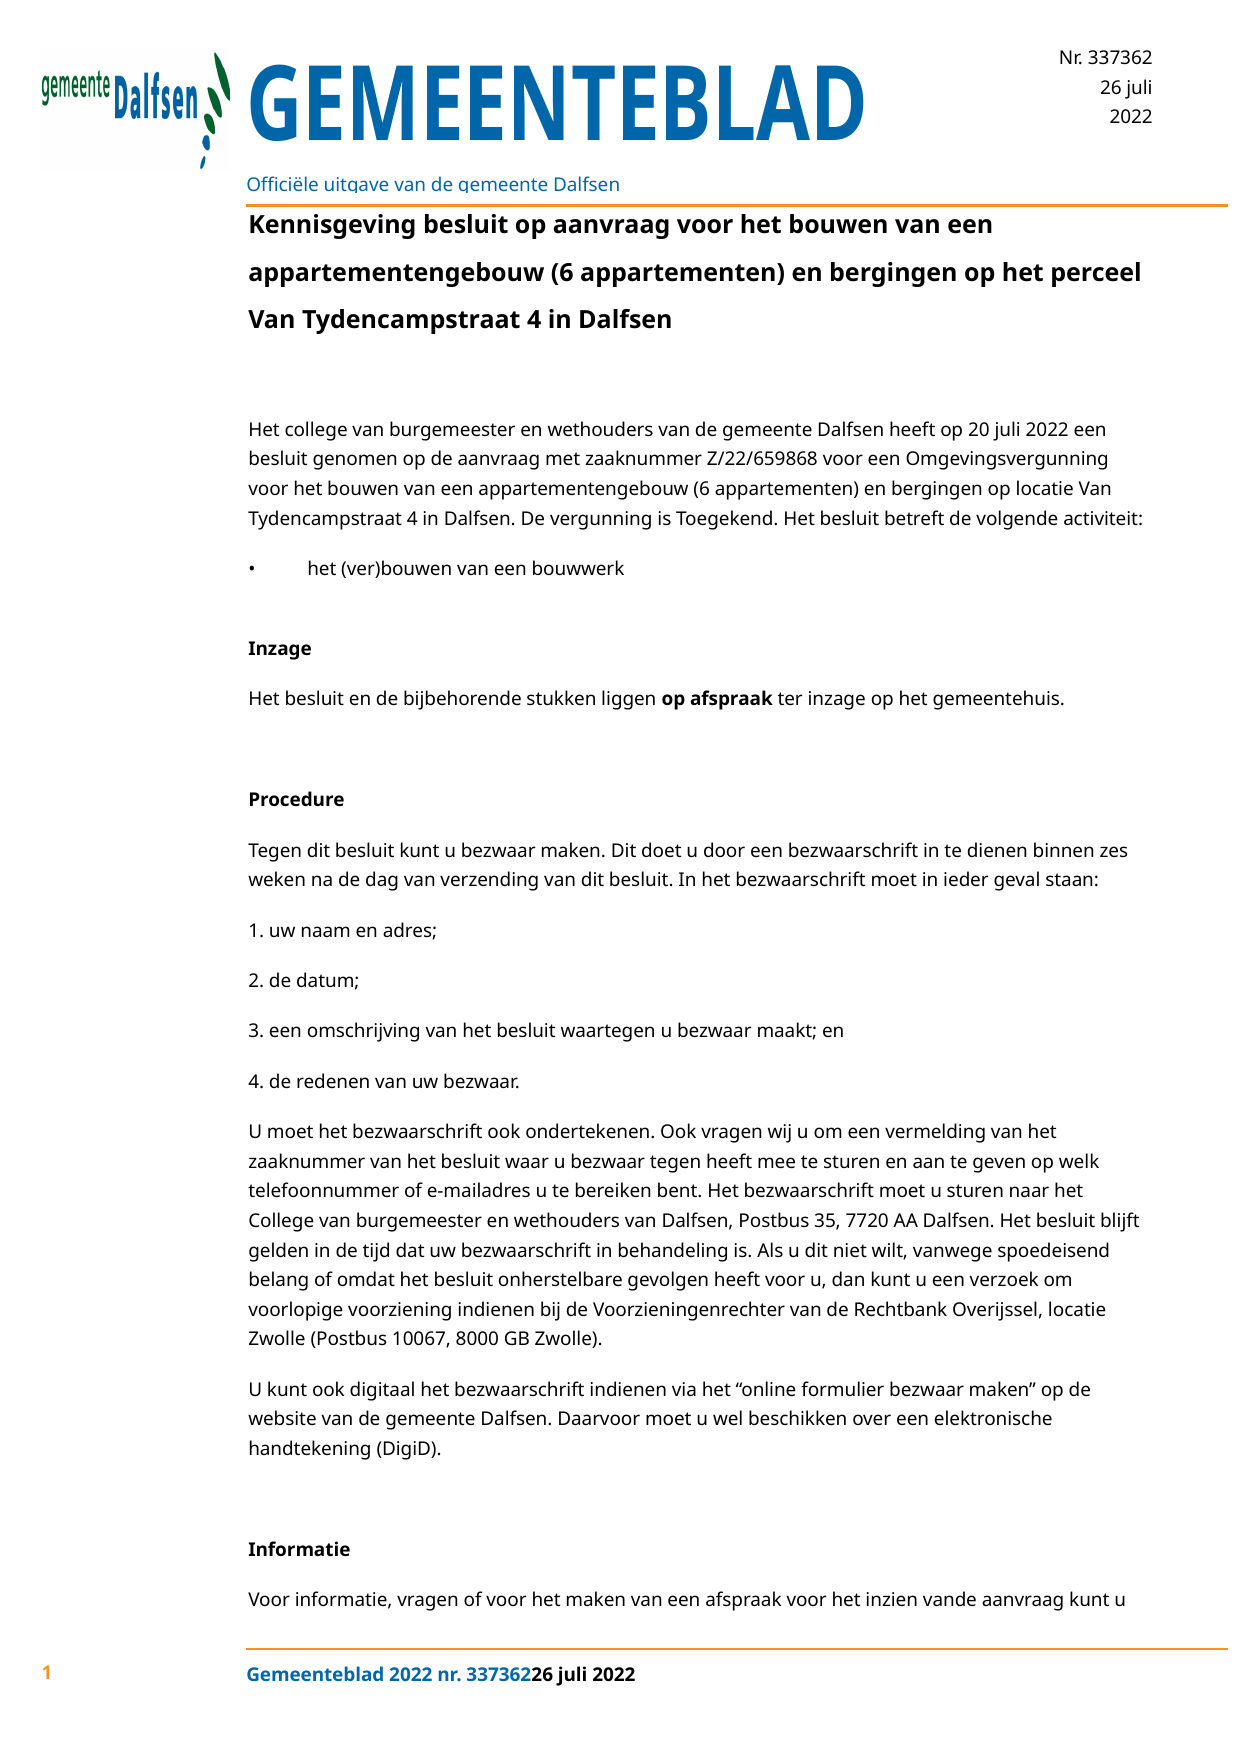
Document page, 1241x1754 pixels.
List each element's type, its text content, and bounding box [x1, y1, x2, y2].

text 1. uw naam en adres; [248, 917, 1152, 942]
text Procedure [248, 786, 1152, 812]
list het (ver)bouwen van een bouwwerk [248, 555, 1152, 581]
text Inzage [248, 635, 1152, 661]
text U moet het bezwaarschrift ook ondertekenen. Ook vragen wij u om een vermelding van het zaaknummer van het besluit waar u bezwaar tegen heeft mee te sturen en aan te geven op welk telefoonnummer of e-mailadres u te bereiken bent. Het bezwaarschrift moet u sturen naar het College van burgemeester en wethouders van Dalfsen, Postbus 35, 7720 AA Dalfsen. Het besluit blijft gelden in de tijd dat uw bezwaarschrift in behandeling is. Als u dit niet wilt, vanwege spoedeisend belang of omdat het besluit onherstelbare gevolgen heeft voor u, dan kunt u een verzoek om voorlopige voorziening indienen bij de Voorzieningenrechter van de Rechtbank Overijssel, locatie Zwolle (Postbus 10067, 8000 GB Zwolle). [248, 1118, 1152, 1351]
text 4. de redenen van uw bezwaar. [248, 1068, 1152, 1094]
text U kunt ook digitaal het bezwaarschrift indienen via het “online formulier bezwaar maken” op de website van de gemeente Dalfsen. Daarvoor moet u wel beschikken over een elektronische handtekening (DigiD). [248, 1376, 1152, 1461]
text Het besluit en de bijbehorende stukken liggen op afspraak ter inzage op het gemeentehuis. [248, 686, 1152, 711]
text Informatie [248, 1536, 1152, 1562]
text Kennisgeving besluit op aanvraag voor het bouwen van een appartementengebouw (6 appartementen) en bergingen op het perceel Van Tydencampstraat 4 in Dalfsen [248, 207, 1152, 336]
text Tegen dit besluit kunt u bezwaar maken. Dit doet u door een bezwaarschrift in te dienen binnen zes weken na de dag van verzending van dit besluit. In het bezwaarschrift moet in ieder geval staan: [248, 837, 1152, 892]
text Het college van burgemeester en wethouders van de gemeente Dalfsen heeft op 20 juli 2022 een besluit genomen op de aanvraag met zaaknummer Z/22/659868 voor een Omgevingsvergunning voor het bouwen van een appartementengebouw (6 appartementen) en bergingen op locatie Van Tydencampstraat 4 in Dalfsen. De vergunning is Toegekend. Het besluit betreft de volgende activiteit: [248, 416, 1152, 530]
picture [41, 47, 231, 172]
text 2. de datum; [248, 967, 1152, 993]
text Voor informatie, vragen of voor het maken van een afspraak voor het inzien vande aanvraag kunt u [248, 1586, 1152, 1612]
text 3. een omschrijving van het besluit waartegen u bezwaar maakt; en [248, 1018, 1152, 1043]
